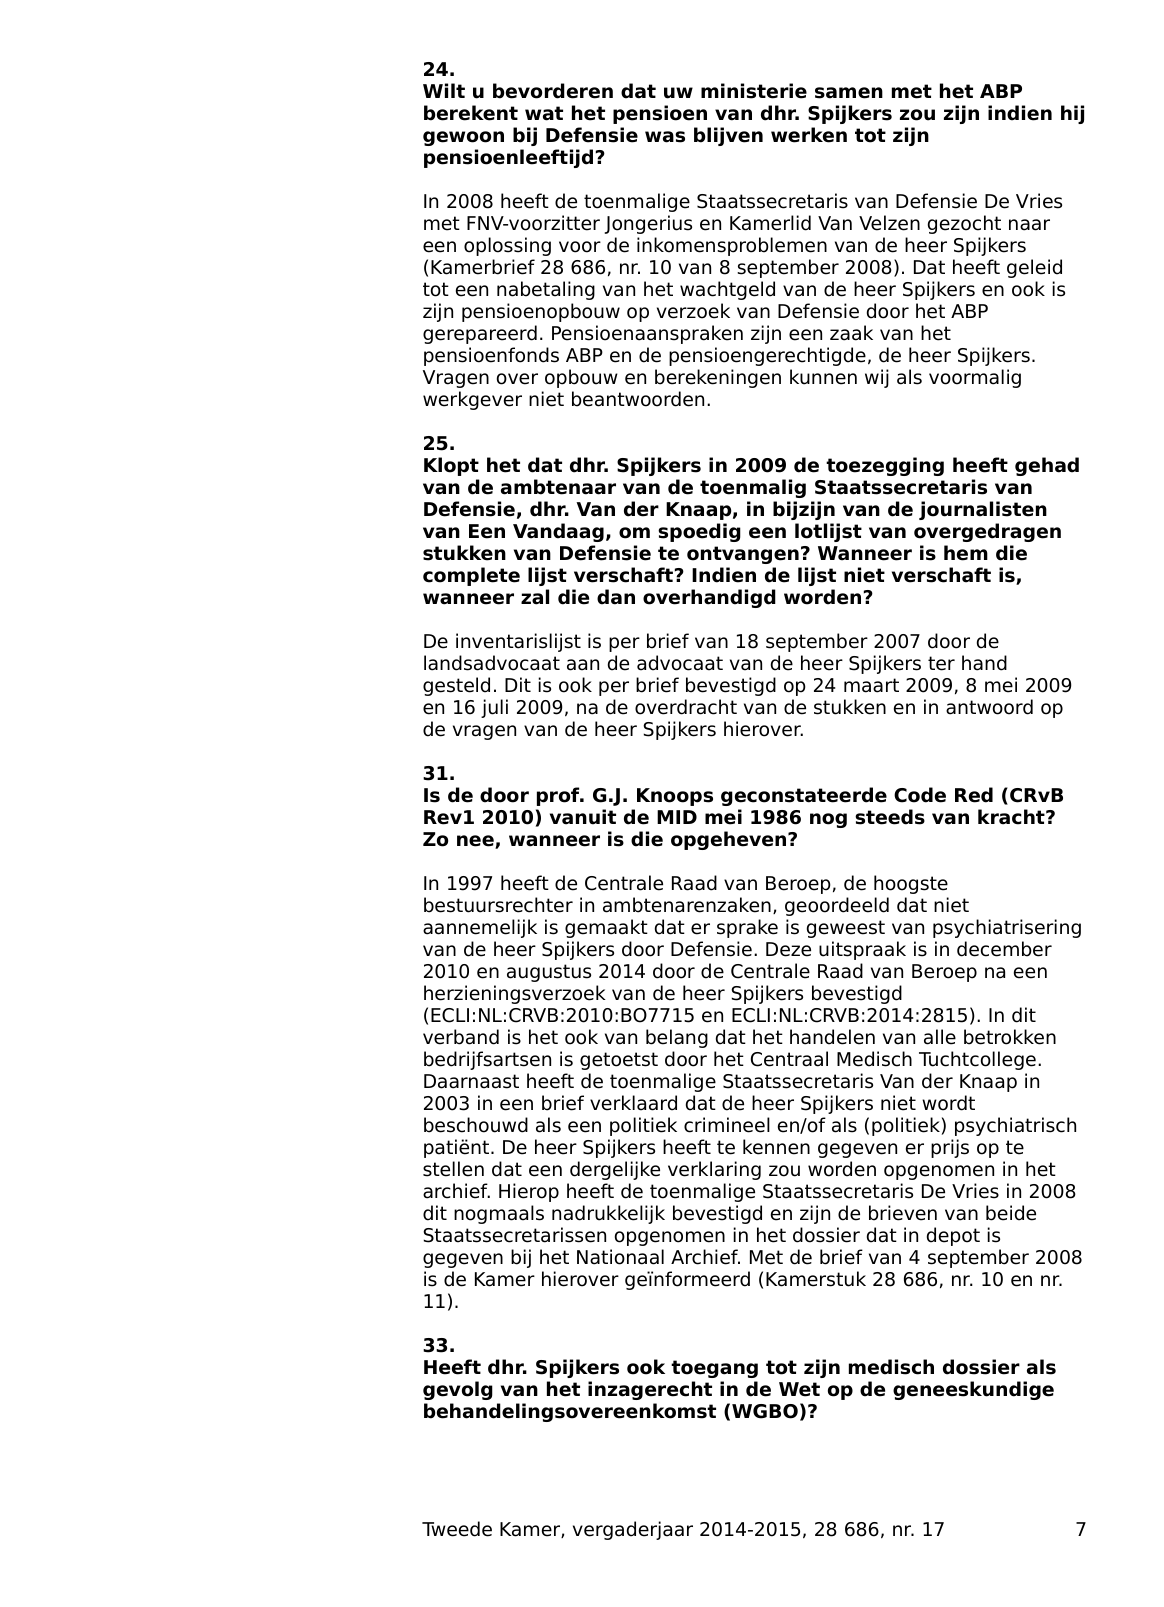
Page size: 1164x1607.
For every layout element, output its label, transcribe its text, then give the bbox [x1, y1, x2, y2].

text 25. [422, 433, 1087, 455]
text Heeft dhr. Spijkers ook toegang tot zijn medisch dossier als gevolg van het inzagerecht in de Wet op de geneeskundige behandelingsovereenkomst (WGBO)? [422, 1357, 1087, 1423]
text In 2008 heeft de toenmalige Staatssecretaris van Defensie De Vries met FNV-voorzitter Jongerius en Kamerlid Van Velzen gezocht naar een oplossing voor de inkomensproblemen van de heer Spijkers (Kamerbrief 28 686, nr. 10 van 8 september 2008). Dat heeft geleid tot een nabetaling van het wachtgeld van de heer Spijkers en ook is zijn pensioenopbouw op verzoek van Defensie door het ABP gerepareerd. Pensioenaanspraken zijn een zaak van het pensioenfonds ABP en de pensioengerechtigde, de heer Spijkers. Vragen over opbouw en berekeningen kunnen wij als voormalig werkgever niet beantwoorden. [422, 191, 1087, 411]
text 24. [422, 59, 1087, 81]
text Wilt u bevorderen dat uw ministerie samen met het ABP berekent wat het pensioen van dhr. Spijkers zou zijn indien hij gewoon bij Defensie was blijven werken tot zijn pensioenleeftijd? [422, 81, 1087, 169]
text 31. [422, 763, 1087, 785]
text 33. [422, 1335, 1087, 1357]
text In 1997 heeft de Centrale Raad van Beroep, de hoogste bestuursrechter in ambtenarenzaken, geoordeeld dat niet aannemelijk is gemaakt dat er sprake is geweest van psychiatrisering van de heer Spijkers door Defensie. Deze uitspraak is in december 2010 en augustus 2014 door de Centrale Raad van Beroep na een herzieningsverzoek van de heer Spijkers bevestigd (ECLI:NL:CRVB:2010:BO7715 en ECLI:NL:CRVB:2014:2815). In dit verband is het ook van belang dat het handelen van alle betrokken bedrijfsartsen is getoetst door het Centraal Medisch Tuchtcollege. Daarnaast heeft de toenmalige Staatssecretaris Van der Knaap in 2003 in een brief verklaard dat de heer Spijkers niet wordt beschouwd als een politiek crimineel en/of als (politiek) psychiatrisch patiënt. De heer Spijkers heeft te kennen gegeven er prijs op te stellen dat een dergelijke verklaring zou worden opgenomen in het archief. Hierop heeft de toenmalige Staatssecretaris De Vries in 2008 dit nogmaals nadrukkelijk bevestigd en zijn de brieven van beide Staatssecretarissen opgenomen in het dossier dat in depot is gegeven bij het Nationaal Archief. Met de brief van 4 september 2008 is de Kamer hierover geïnformeerd (Kamerstuk 28 686, nr. 10 en nr. 11). [422, 873, 1087, 1313]
text De inventarislijst is per brief van 18 september 2007 door de landsadvocaat aan de advocaat van de heer Spijkers ter hand gesteld. Dit is ook per brief bevestigd op 24 maart 2009, 8 mei 2009 en 16 juli 2009, na de overdracht van de stukken en in antwoord op de vragen van de heer Spijkers hierover. [422, 631, 1087, 741]
text Is de door prof. G.J. Knoops geconstateerde Code Red (CRvB Rev1 2010) vanuit de MID mei 1986 nog steeds van kracht? Zo nee, wanneer is die opgeheven? [422, 785, 1087, 851]
text Klopt het dat dhr. Spijkers in 2009 de toezegging heeft gehad van de ambtenaar van de toenmalig Staatssecretaris van Defensie, dhr. Van der Knaap, in bijzijn van de journalisten van Een Vandaag, om spoedig een lotlijst van overgedragen stukken van Defensie te ontvangen? Wanneer is hem die complete lijst verschaft? Indien de lijst niet verschaft is, wanneer zal die dan overhandigd worden? [422, 455, 1087, 609]
